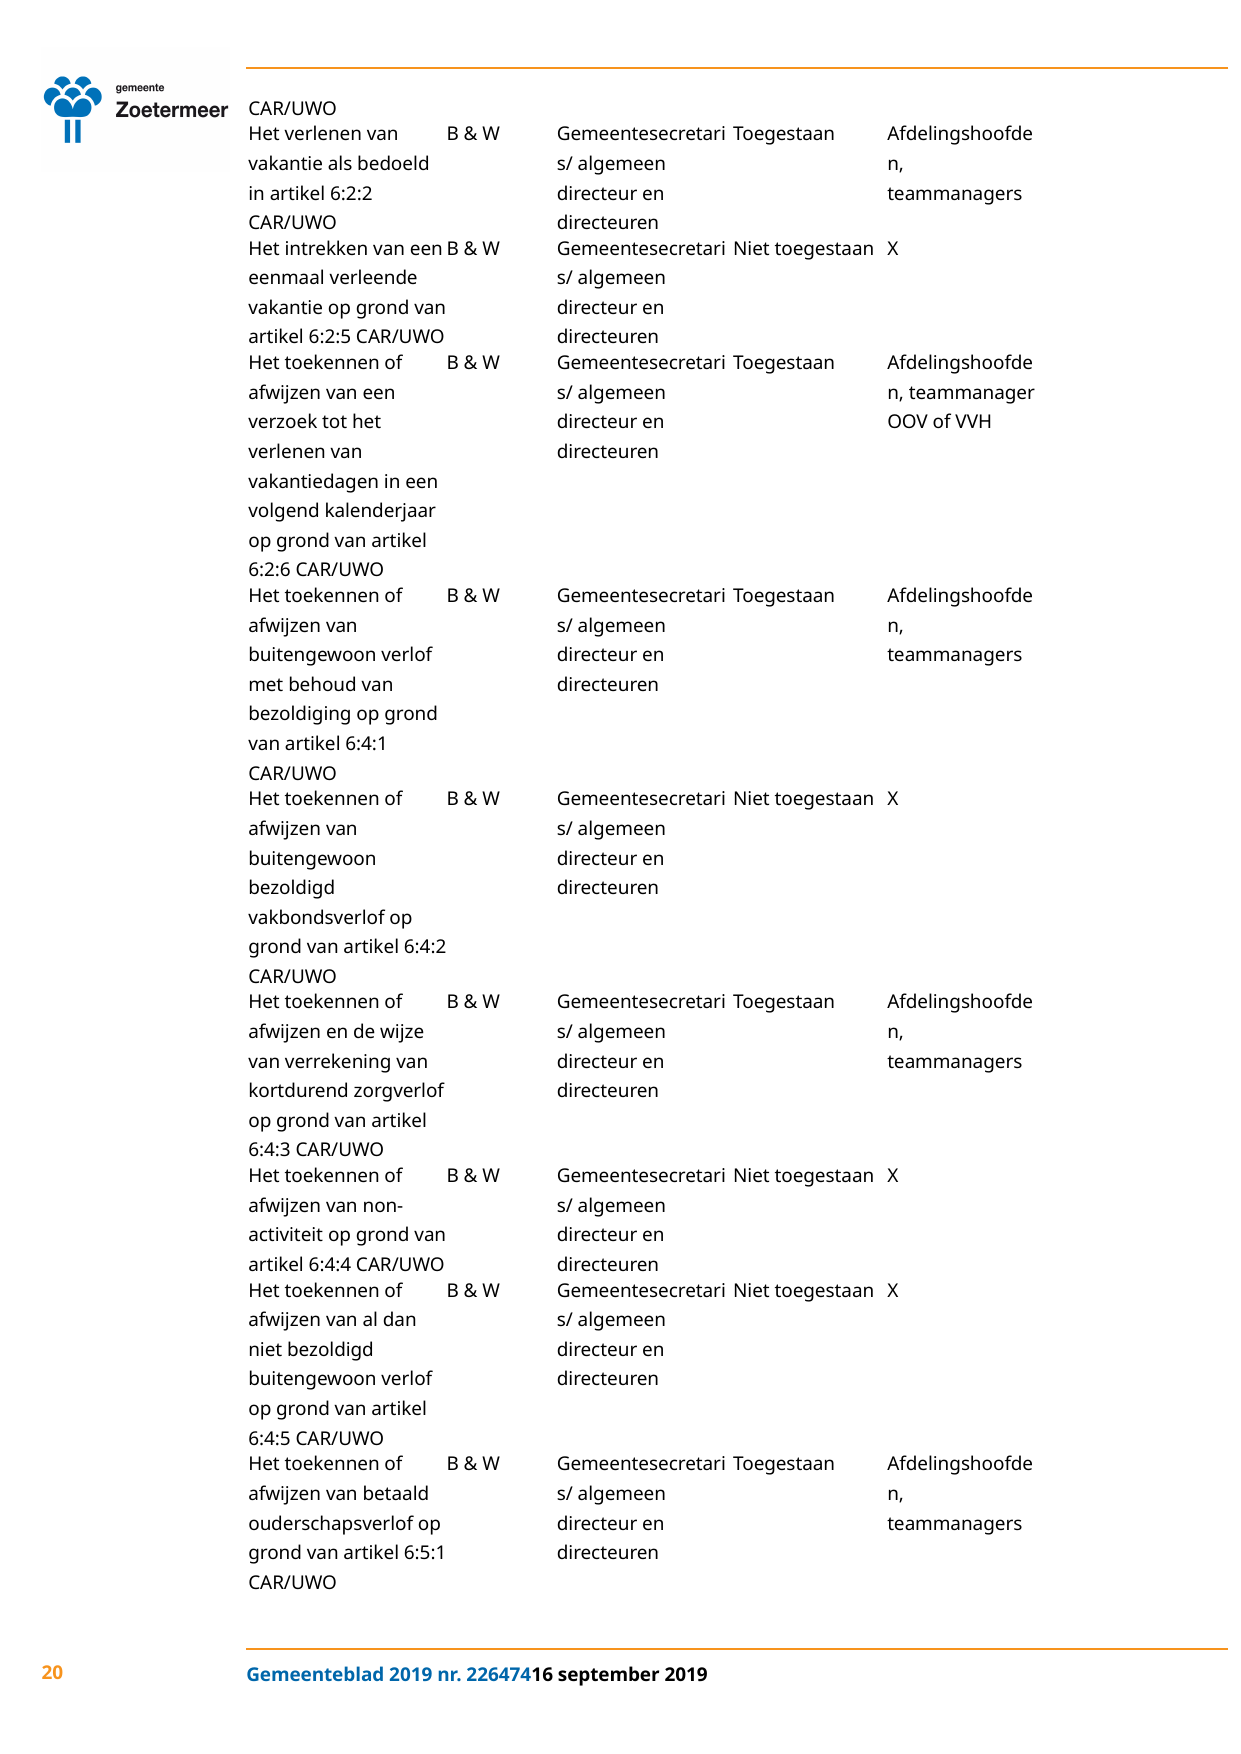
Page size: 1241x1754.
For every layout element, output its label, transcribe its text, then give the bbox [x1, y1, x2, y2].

table_cell Het toekennen of afwijzen van buitengewoon bezoldigd vakbondsverlof op grond van artikel 6:4:2 CAR/UWO [248, 786, 446, 989]
table_cell Het toekennen of afwijzen van buitengewoon verlof met behoud van bezoldiging op grond van artikel 6:4:1 CAR/UWO [248, 582, 446, 786]
table_cell [733, 95, 887, 121]
table_cell B & W [446, 582, 557, 786]
table_cell Het toekennen of afwijzen en de wijze van verrekening van kortdurend zorgverlof op grond van artikel 6:4:3 CAR/UWO [248, 989, 446, 1162]
table_cell X [887, 1163, 1041, 1277]
table_cell Afdelingshoofden, teammanagers [887, 1451, 1041, 1594]
table_cell Afdelingshoofden, teammanagers [887, 989, 1041, 1162]
table_cell Niet toegestaan [733, 1277, 887, 1451]
table_cell [446, 95, 557, 121]
table_cell Het toekennen of afwijzen van al dan niet bezoldigd buitengewoon verlof op grond van artikel 6:4:5 CAR/UWO [248, 1277, 446, 1451]
table_cell Gemeentesecretaris/ algemeen directeur en directeuren [557, 1451, 733, 1594]
table_cell [557, 95, 733, 121]
picture [41, 47, 231, 172]
table_cell CAR/UWO [248, 95, 446, 121]
table_cell Toegestaan [733, 121, 887, 235]
table_cell X [887, 786, 1041, 989]
table_cell Gemeentesecretaris/ algemeen directeur en directeuren [557, 989, 733, 1162]
table_cell Toegestaan [733, 1451, 887, 1594]
table_cell Het toekennen of afwijzen van betaald ouderschapsverlof op grond van artikel 6:5:1 CAR/UWO [248, 1451, 446, 1594]
table_cell Afdelingshoofden, teammanager OOV of VVH [887, 350, 1041, 582]
table_cell B & W [446, 989, 557, 1162]
table_cell Gemeentesecretaris/ algemeen directeur en directeuren [557, 121, 733, 235]
table_cell X [887, 235, 1041, 349]
table_cell B & W [446, 1163, 557, 1277]
table_cell Afdelingshoofden, teammanagers [887, 582, 1041, 786]
table_cell Het toekennen of afwijzen van een verzoek tot het verlenen van vakantiedagen in een volgend kalenderjaar op grond van artikel 6:2:6 CAR/UWO [248, 350, 446, 582]
table_cell [887, 95, 1041, 121]
table_cell Toegestaan [733, 582, 887, 786]
table_cell Gemeentesecretaris/ algemeen directeur en directeuren [557, 1163, 733, 1277]
table_cell Afdelingshoofden, teammanagers [887, 121, 1041, 235]
table_cell Gemeentesecretaris/ algemeen directeur en directeuren [557, 350, 733, 582]
table_cell Het verlenen van vakantie als bedoeld in artikel 6:2:2 CAR/UWO [248, 121, 446, 235]
table_cell B & W [446, 786, 557, 989]
table_cell Het intrekken van een eenmaal verleende vakantie op grond van artikel 6:2:5 CAR/UWO [248, 235, 446, 349]
table_cell B & W [446, 121, 557, 235]
table_cell X [887, 1277, 1041, 1451]
table_cell Gemeentesecretaris/ algemeen directeur en directeuren [557, 582, 733, 786]
table_cell Niet toegestaan [733, 1163, 887, 1277]
table_cell Gemeentesecretaris/ algemeen directeur en directeuren [557, 786, 733, 989]
table_cell Het toekennen of afwijzen van non-activiteit op grond van artikel 6:4:4 CAR/UWO [248, 1163, 446, 1277]
table_cell Toegestaan [733, 350, 887, 582]
table_cell B & W [446, 350, 557, 582]
table_cell B & W [446, 1277, 557, 1451]
table_cell Gemeentesecretaris/ algemeen directeur en directeuren [557, 1277, 733, 1451]
table_cell Niet toegestaan [733, 235, 887, 349]
table_cell Toegestaan [733, 989, 887, 1162]
table_cell B & W [446, 235, 557, 349]
table_cell Gemeentesecretaris/ algemeen directeur en directeuren [557, 235, 733, 349]
table_cell B & W [446, 1451, 557, 1594]
table_cell Niet toegestaan [733, 786, 887, 989]
